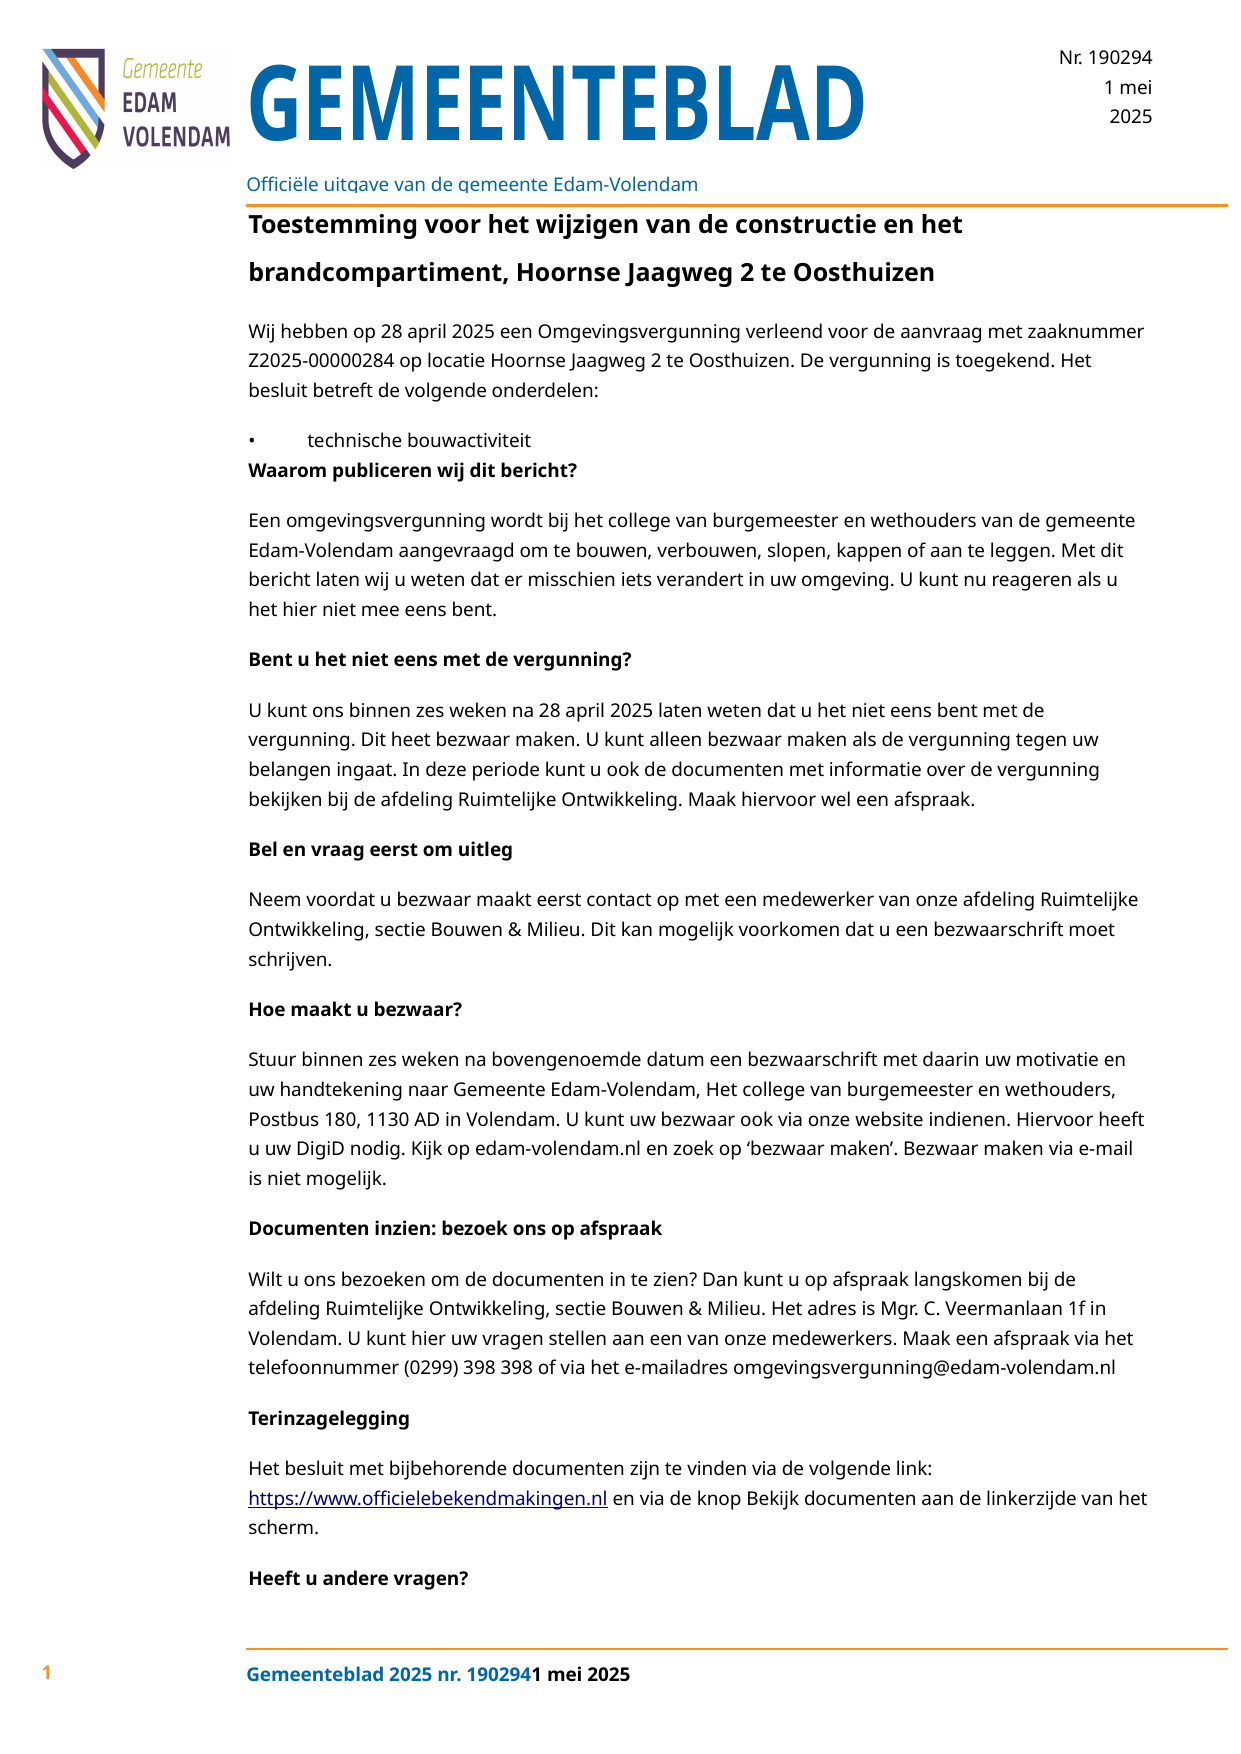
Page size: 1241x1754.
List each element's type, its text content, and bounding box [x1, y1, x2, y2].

text Hoe maakt u bezwaar? [248, 996, 1152, 1022]
text Toestemming voor het wijzigen van de constructie en het brandcompartiment, Hoornse Jaagweg 2 te Oosthuizen [248, 207, 1152, 288]
text Neem voordat u bezwaar maakt eerst contact op met een medewerker van onze afdeling Ruimtelijke Ontwikkeling, sectie Bouwen & Milieu. Dit kan mogelijk voorkomen dat u een bezwaarschrift moet schrijven. [248, 887, 1152, 972]
text Een omgevingsvergunning wordt bij het college van burgemeester en wethouders van de gemeente Edam-Volendam aangevraagd om te bouwen, verbouwen, slopen, kappen of aan te leggen. Met dit bericht laten wij u weten dat er misschien iets verandert in uw omgeving. U kunt nu reageren als u het hier niet mee eens bent. [248, 507, 1152, 622]
text Wilt u ons bezoeken om de documenten in te zien? Dan kunt u op afspraak langskomen bij de afdeling Ruimtelijke Ontwikkeling, sectie Bouwen & Milieu. Het adres is Mgr. C. Veermanlaan 1f in Volendam. U kunt hier uw vragen stellen aan een van onze medewerkers. Maak een afspraak via het telefoonnummer (0299) 398 398 of via het e-mailadres omgevingsvergunning@edam-volendam.nl [248, 1266, 1152, 1380]
text Het besluit met bijbehorende documenten zijn te vinden via de volgende link: https://www.officielebekendmakingen.nl en via de knop Bekijk documenten aan de linkerzijde van het scherm. [248, 1455, 1152, 1540]
text Heeft u andere vragen? [248, 1565, 1152, 1591]
text Wij hebben op 28 april 2025 een Omgevingsvergunning verleend voor de aanvraag met zaaknummer Z2025-00000284 op locatie Hoornse Jaagweg 2 te Oosthuizen. De vergunning is toegekend. Het besluit betreft de volgende onderdelen: [248, 318, 1152, 403]
text Stuur binnen zes weken na bovengenoemde datum een bezwaarschrift met daarin uw motivatie en uw handtekening naar Gemeente Edam-Volendam, Het college van burgemeester en wethouders, Postbus 180, 1130 AD in Volendam. U kunt uw bezwaar ook via onze website indienen. Hiervoor heeft u uw DigiD nodig. Kijk op edam-volendam.nl en zoek op ‘bezwaar maken’. Bezwaar maken via e-mail is niet mogelijk. [248, 1047, 1152, 1191]
text U kunt ons binnen zes weken na 28 april 2025 laten weten dat u het niet eens bent met de vergunning. Dit heet bezwaar maken. U kunt alleen bezwaar maken als de vergunning tegen uw belangen ingaat. In deze periode kunt u ook de documenten met informatie over de vergunning bekijken bij de afdeling Ruimtelijke Ontwikkeling. Maak hiervoor wel een afspraak. [248, 697, 1152, 812]
text Waarom publiceren wij dit bericht? [248, 457, 1152, 483]
picture [41, 47, 231, 172]
list technische bouwactiviteit [248, 427, 1152, 453]
text Bel en vraag eerst om uitleg [248, 836, 1152, 862]
text Terinzagelegging [248, 1405, 1152, 1431]
text Documenten inzien: bezoek ons op afspraak [248, 1215, 1152, 1241]
text Bent u het niet eens met de vergunning? [248, 647, 1152, 672]
